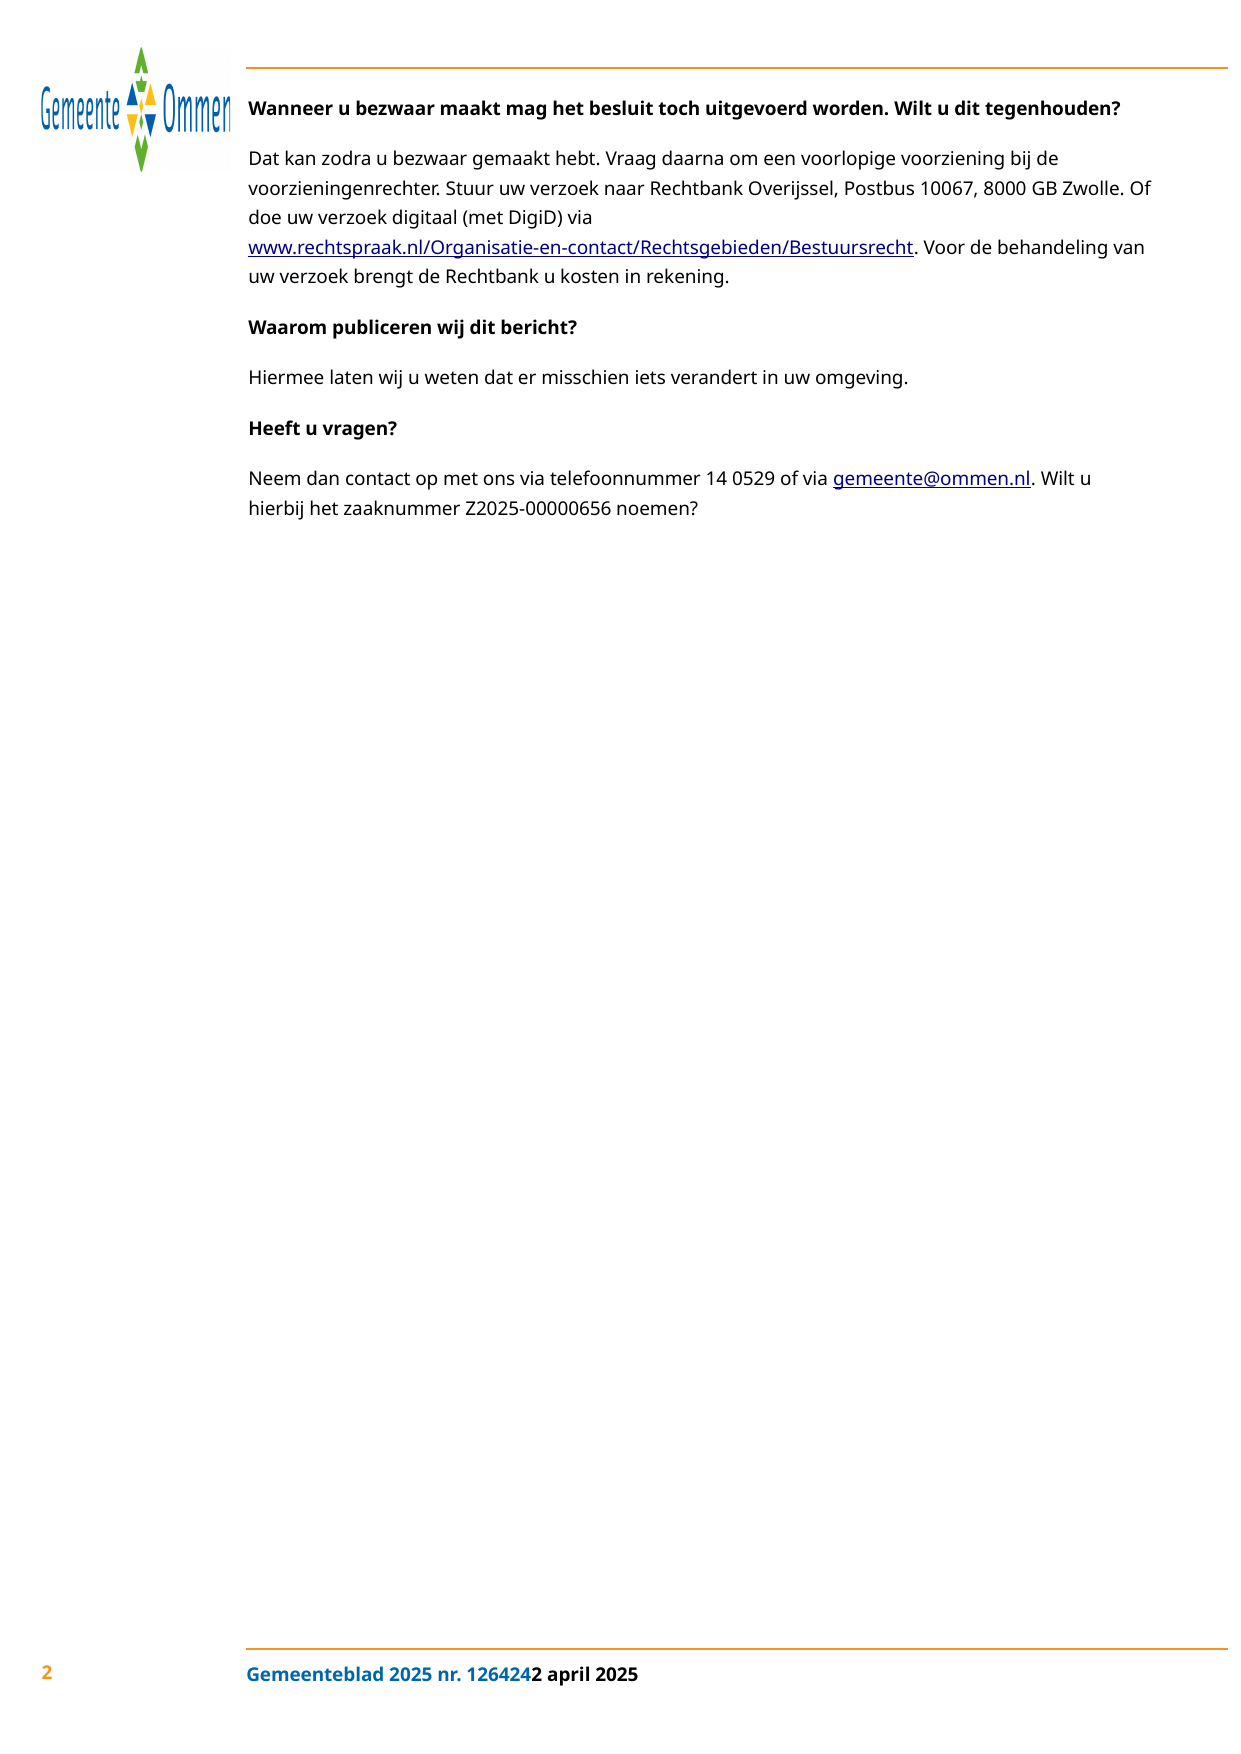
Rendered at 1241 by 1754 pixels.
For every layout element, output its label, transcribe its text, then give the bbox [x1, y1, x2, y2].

text Neem dan contact op met ons via telefoonnummer 14 0529 of via gemeente@ommen.nl. Wilt u hierbij het zaaknummer Z2025-00000656 noemen? [248, 465, 1152, 521]
text Hiermee laten wij u weten dat er misschien iets verandert in uw omgeving. [248, 364, 1152, 390]
text Waarom publiceren wij dit bericht? [248, 314, 1152, 340]
text Wanneer u bezwaar maakt mag het besluit toch uitgevoerd worden. Wilt u dit tegenhouden? [248, 95, 1152, 121]
picture [41, 47, 231, 172]
text Dat kan zodra u bezwaar gemaakt hebt. Vraag daarna om een voorlopige voorziening bij de voorzieningenrechter. Stuur uw verzoek naar Rechtbank Overijssel, Postbus 10067, 8000 GB Zwolle. Of doe uw verzoek digitaal (met DigiD) via www.rechtspraak.nl/Organisatie-en-contact/Rechtsgebieden/Bestuursrecht. Voor de behandeling van uw verzoek brengt de Rechtbank u kosten in rekening. [248, 145, 1152, 289]
text Heeft u vragen? [248, 415, 1152, 441]
